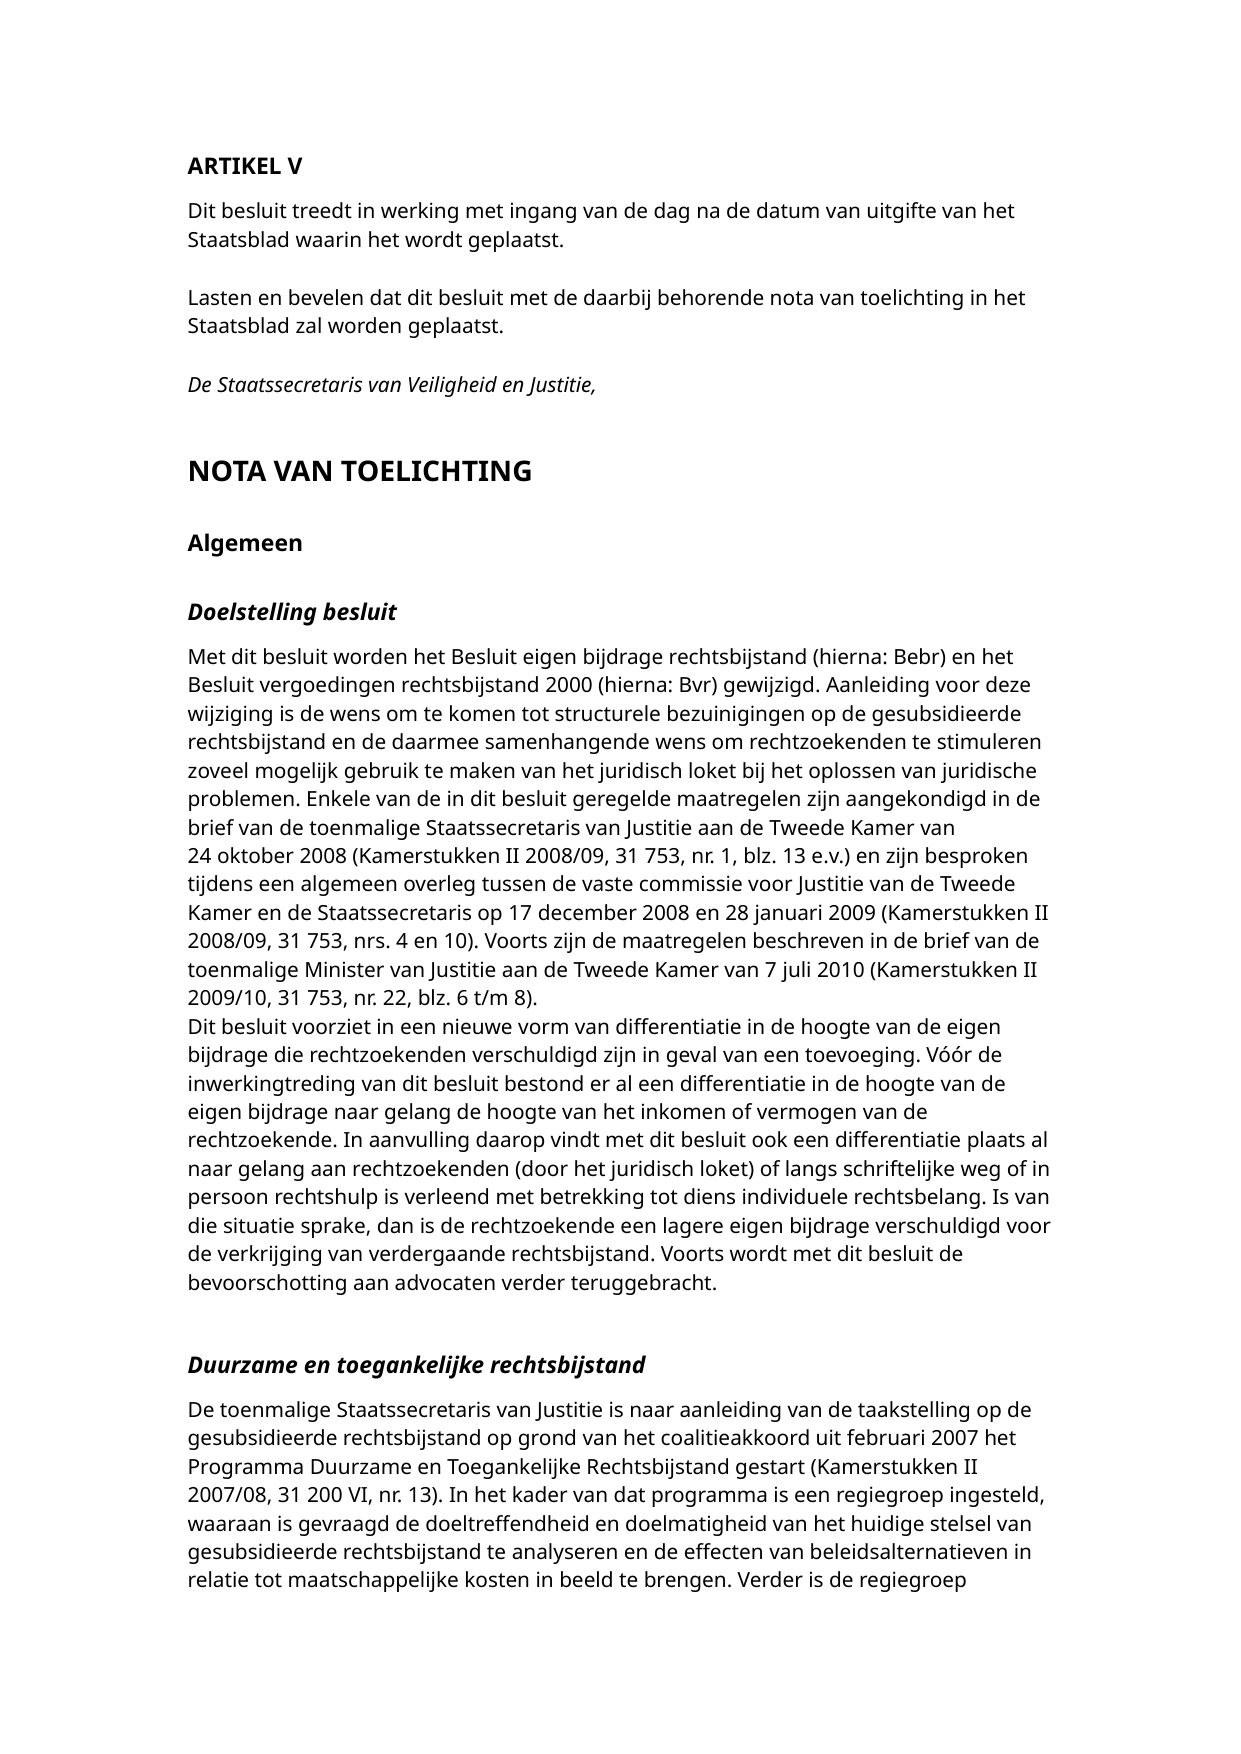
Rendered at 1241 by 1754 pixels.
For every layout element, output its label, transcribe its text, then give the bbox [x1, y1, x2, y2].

subtitle ARTIKEL V [187, 150, 1053, 181]
text Lasten en bevelen dat dit besluit met de daarbij behorende nota van toelichting in het Staatsblad zal worden geplaatst. [187, 283, 1053, 340]
subtitle NOTA VAN TOELICHTING [187, 451, 1053, 489]
text Dit besluit treedt in werking met ingang van de dag na de datum van uitgifte van het Staatsblad waarin het wordt geplaatst. [187, 196, 1053, 253]
text Met dit besluit worden het Besluit eigen bijdrage rechtsbijstand (hierna: Bebr) en het Besluit vergoedingen rechtsbijstand 2000 (hierna: Bvr) gewijzigd. Aanleiding voor deze wijziging is de wens om te komen tot structurele bezuinigingen op de gesubsidieerde rechtsbijstand en de daarmee samenhangende wens om rechtzoekenden te stimuleren zoveel mogelijk gebruik te maken van het juridisch loket bij het oplossen van juridische problemen. Enkele van de in dit besluit geregelde maatregelen zijn aangekondigd in de brief van de toenmalige Staatssecretaris van Justitie aan de Tweede Kamer van 24 oktober 2008 (Kamerstukken II 2008/09, 31 753, nr. 1, blz. 13 e.v.) en zijn besproken tijdens een algemeen overleg tussen de vaste commissie voor Justitie van de Tweede Kamer en de Staatssecretaris op 17 december 2008 en 28 januari 2009 (Kamerstukken II 2008/09, 31 753, nrs. 4 en 10). Voorts zijn de maatregelen beschreven in de brief van de toenmalige Minister van Justitie aan de Tweede Kamer van 7 juli 2010 (Kamerstukken II 2009/10, 31 753, nr. 22, blz. 6 t/m 8). [187, 642, 1053, 1012]
text De toenmalige Staatssecretaris van Justitie is naar aanleiding van de taakstelling op de gesubsidieerde rechtsbijstand op grond van het coalitieakkoord uit februari 2007 het Programma Duurzame en Toegankelijke Rechtsbijstand gestart (Kamerstukken II 2007/08, 31 200 VI, nr. 13). In het kader van dat programma is een regiegroep ingesteld, waaraan is gevraagd de doeltreffendheid en doelmatigheid van het huidige stelsel van gesubsidieerde rechtsbijstand te analyseren en de effecten van beleidsalternatieven in relatie tot maatschappelijke kosten in beeld te brengen. Verder is de regiegroep [187, 1395, 1053, 1594]
text Dit besluit voorziet in een nieuwe vorm van differentiatie in de hoogte van de eigen bijdrage die rechtzoekenden verschuldigd zijn in geval van een toevoeging. Vóór de inwerkingtreding van dit besluit bestond er al een differentiatie in de hoogte van de eigen bijdrage naar gelang de hoogte van het inkomen of vermogen van de rechtzoekende. In aanvulling daarop vindt met dit besluit ook een differentiatie plaats al naar gelang aan rechtzoekenden (door het juridisch loket) of langs schriftelijke weg of in persoon rechtshulp is verleend met betrekking tot diens individuele rechtsbelang. Is van die situatie sprake, dan is de rechtzoekende een lagere eigen bijdrage verschuldigd voor de verkrijging van verdergaande rechtsbijstand. Voorts wordt met dit besluit de bevoorschotting aan advocaten verder teruggebracht. [187, 1012, 1053, 1296]
subtitle Duurzame en toegankelijke rechtsbijstand [187, 1349, 1053, 1380]
subtitle Algemeen [187, 527, 1053, 558]
subtitle Doelstelling besluit [187, 596, 1053, 627]
text De Staatssecretaris van Veiligheid en Justitie, [187, 370, 1053, 398]
